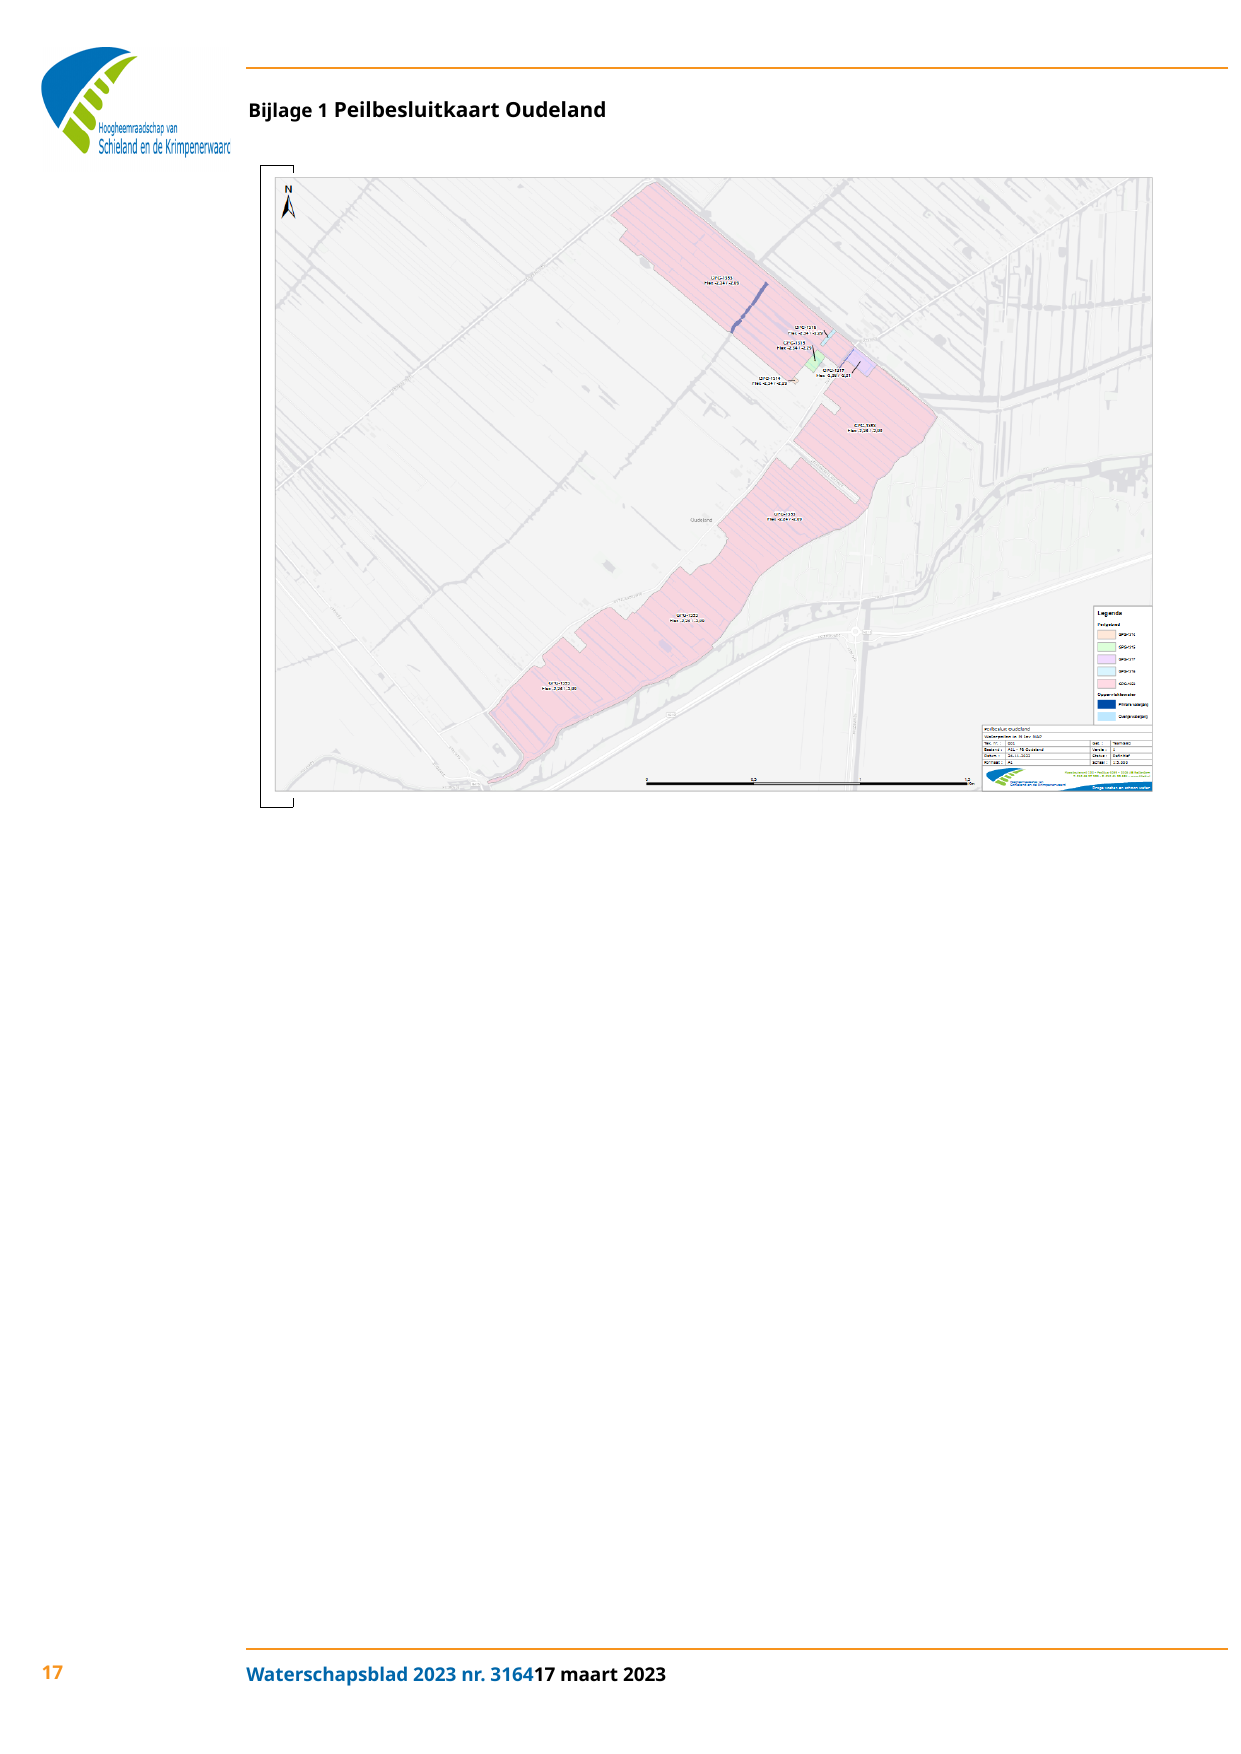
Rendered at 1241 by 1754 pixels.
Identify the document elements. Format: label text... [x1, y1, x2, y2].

text Bijlage 1 Peilbesluitkaart Oudeland [248, 95, 1152, 123]
picture [268, 173, 1155, 798]
picture [41, 47, 231, 172]
